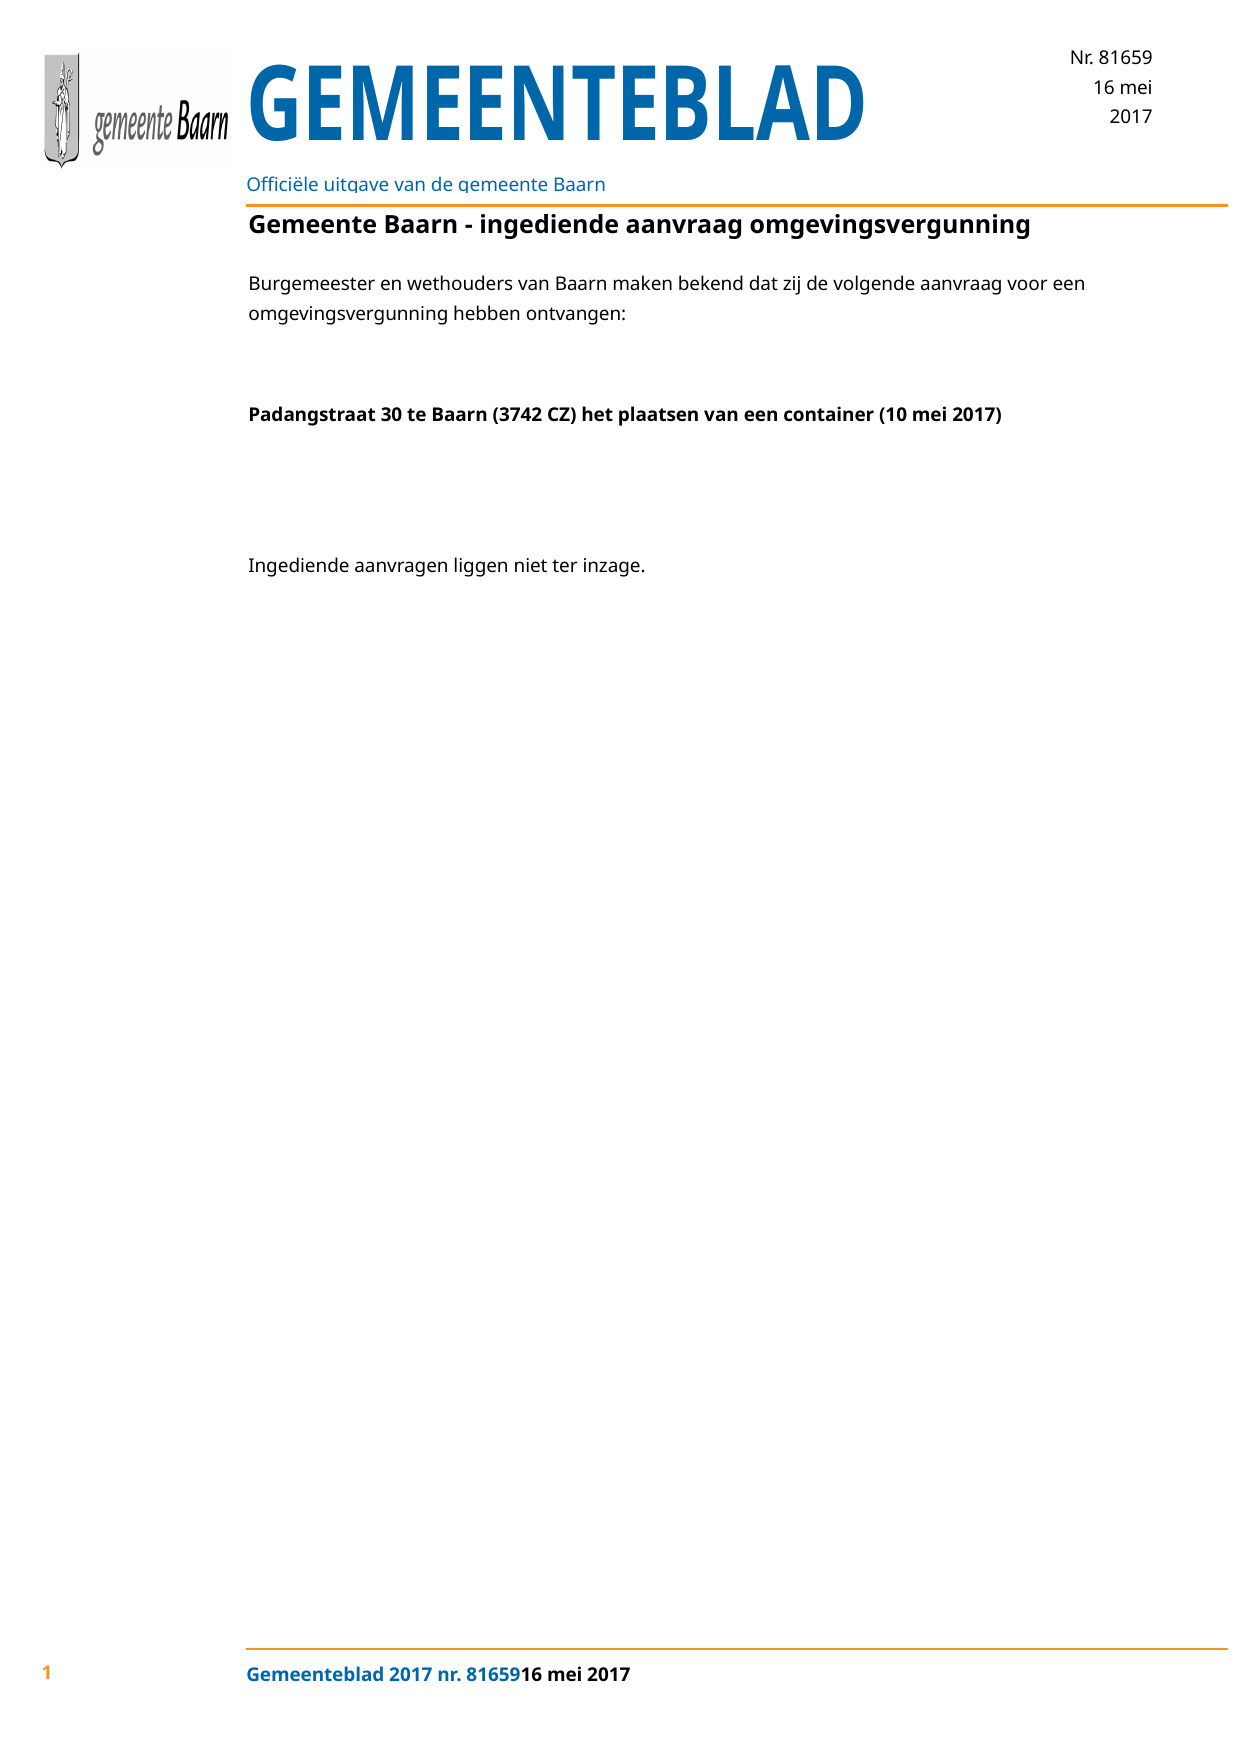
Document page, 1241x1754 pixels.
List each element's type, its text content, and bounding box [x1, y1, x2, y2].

text Burgemeester en wethouders van Baarn maken bekend dat zij de volgende aanvraag voor een omgevingsvergunning hebben ontvangen: [248, 270, 1152, 326]
text Ingediende aanvragen liggen niet ter inzage. [248, 552, 1152, 578]
text Padangstraat 30 te Baarn (3742 CZ) het plaatsen van een container (10 mei 2017) [248, 401, 1152, 426]
picture [41, 47, 231, 172]
text Gemeente Baarn - ingediende aanvraag omgevingsvergunning [248, 207, 1152, 241]
